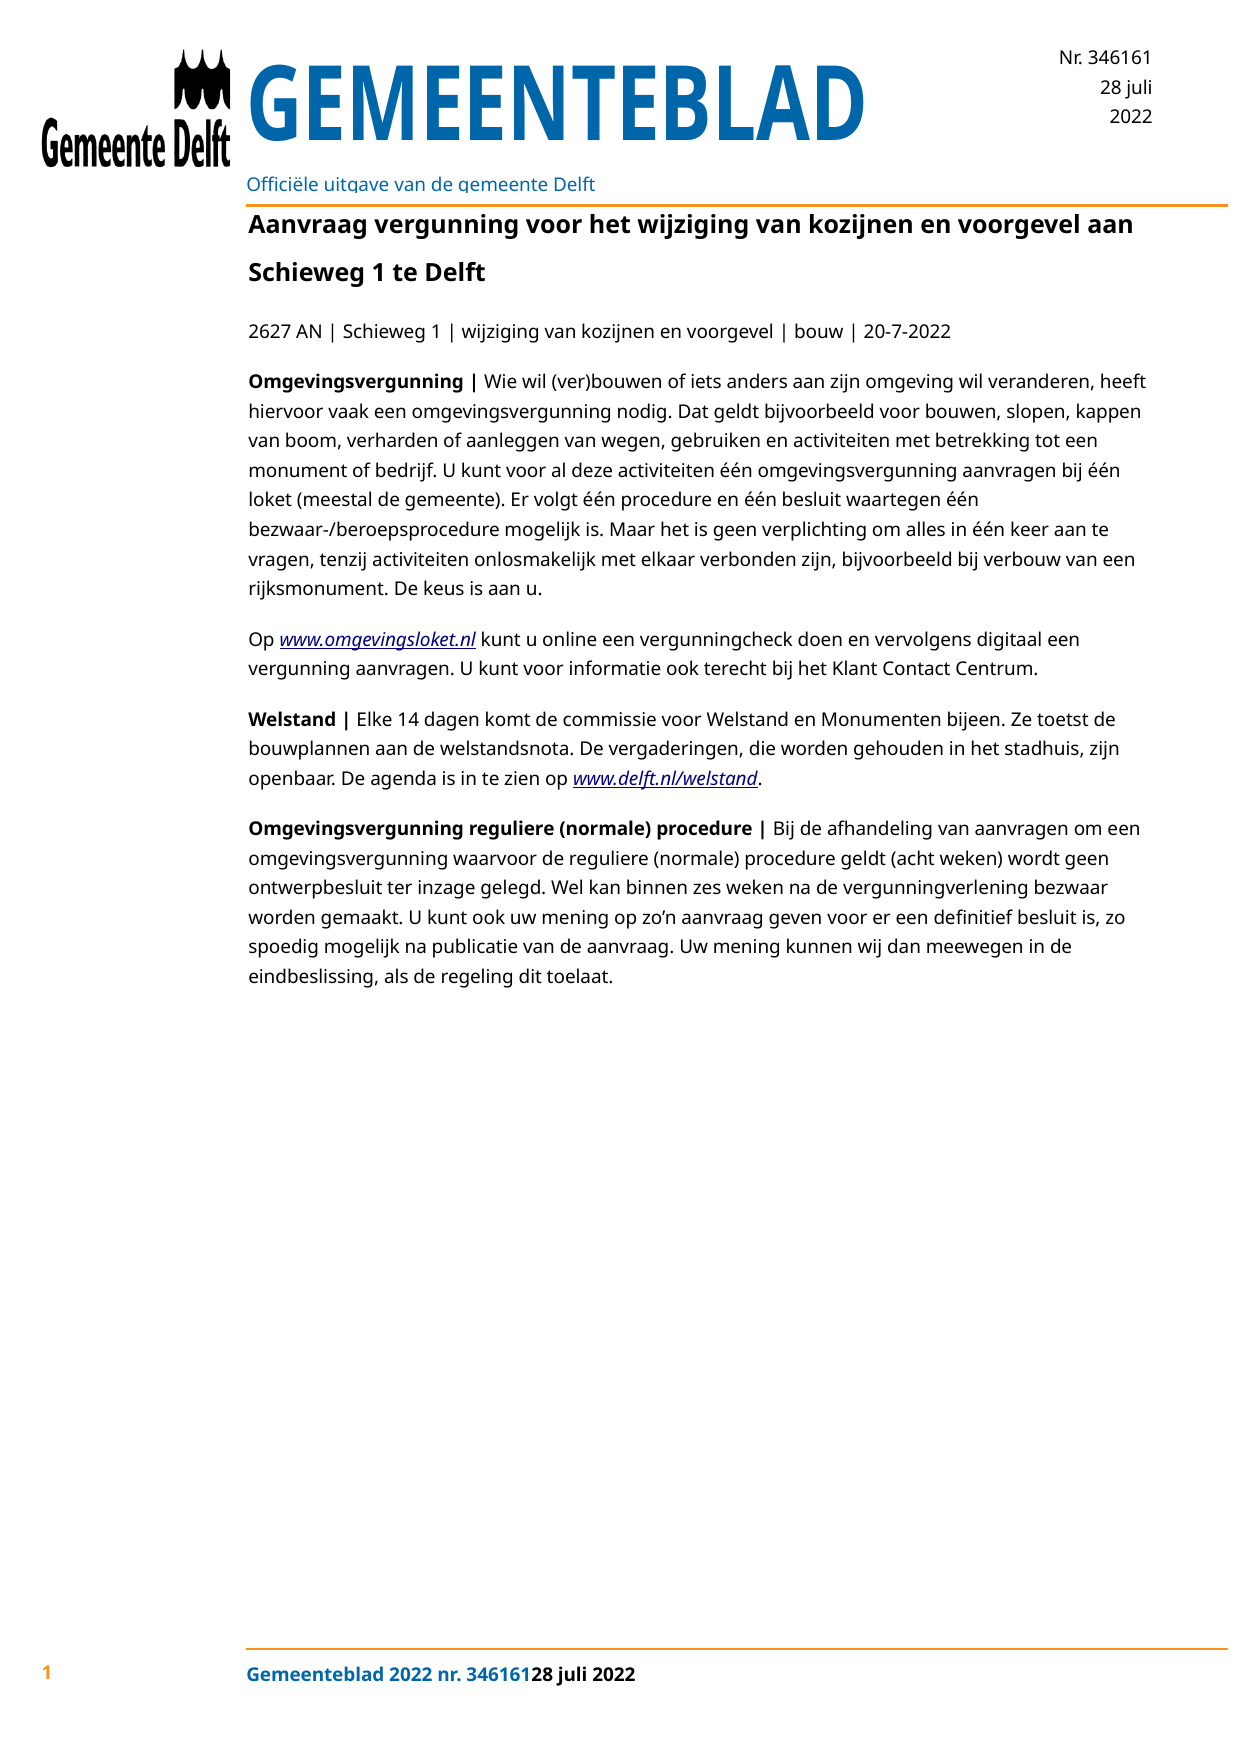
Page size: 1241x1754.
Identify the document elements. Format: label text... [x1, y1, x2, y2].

text Aanvraag vergunning voor het wijziging van kozijnen en voorgevel aan Schieweg 1 te Delft [248, 207, 1152, 288]
text 2627 AN | Schieweg 1 | wijziging van kozijnen en voorgevel | bouw | 20-7-2022 [248, 318, 1152, 344]
text Omgevingsvergunning reguliere (normale) procedure | Bij de afhandeling van aanvragen om een omgevingsvergunning waarvoor de reguliere (normale) procedure geldt (acht weken) wordt geen ontwerpbesluit ter inzage gelegd. Wel kan binnen zes weken na de vergunningverlening bezwaar worden gemaakt. U kunt ook uw mening op zo’n aanvraag geven voor er een definitief besluit is, zo spoedig mogelijk na publicatie van de aanvraag. Uw mening kunnen wij dan meewegen in de eindbeslissing, als de regeling dit toelaat. [248, 815, 1152, 989]
picture [41, 47, 231, 172]
text Omgevingsvergunning | Wie wil (ver)bouwen of iets anders aan zijn omgeving wil veranderen, heeft hiervoor vaak een omgevingsvergunning nodig. Dat geldt bijvoorbeeld voor bouwen, slopen, kappen van boom, verharden of aanleggen van wegen, gebruiken en activiteiten met betrekking tot een monument of bedrijf. U kunt voor al deze activiteiten één omgevingsvergunning aanvragen bij één loket (meestal de gemeente). Er volgt één procedure en één besluit waartegen één bezwaar-/beroepsprocedure mogelijk is. Maar het is geen verplichting om alles in één keer aan te vragen, tenzij activiteiten onlosmakelijk met elkaar verbonden zijn, bijvoorbeeld bij verbouw van een rijksmonument. De keus is aan u. [248, 368, 1152, 601]
text Welstand | Elke 14 dagen komt de commissie voor Welstand en Monumenten bijeen. Ze toetst de bouwplannen aan de welstandsnota. De vergaderingen, die worden gehouden in het stadhuis, zijn openbaar. De agenda is in te zien op www.delft.nl/welstand. [248, 706, 1152, 791]
text Op www.omgevingsloket.nl kunt u online een vergunningcheck doen en vervolgens digitaal een vergunning aanvragen. U kunt voor informatie ook terecht bij het Klant Contact Centrum. [248, 626, 1152, 681]
